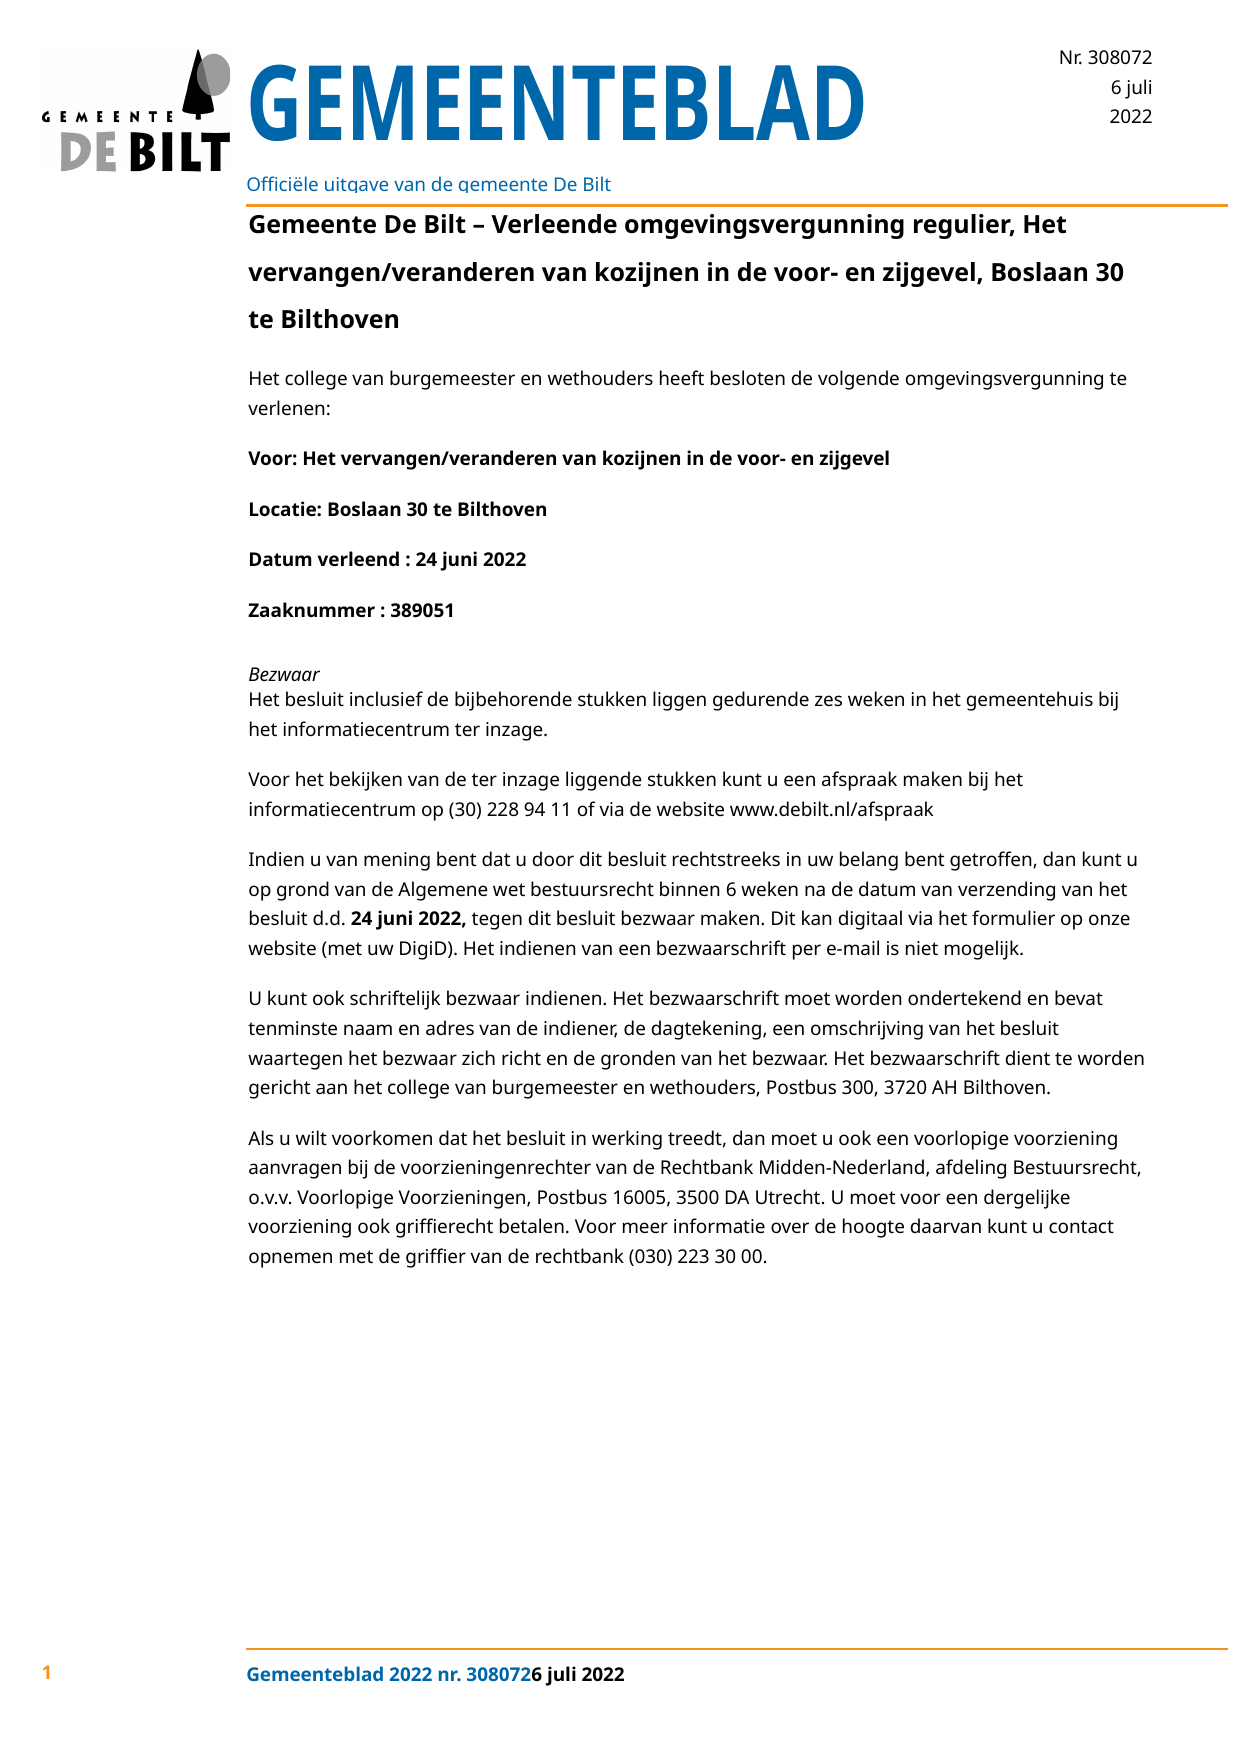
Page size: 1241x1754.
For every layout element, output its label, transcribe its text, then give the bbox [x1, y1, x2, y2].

text Als u wilt voorkomen dat het besluit in werking treedt, dan moet u ook een voorlopige voorziening aanvragen bij de voorzieningenrechter van de Rechtbank Midden-Nederland, afdeling Bestuursrecht, o.v.v. Voorlopige Voorzieningen, Postbus 16005, 3500 DA Utrecht. U moet voor een dergelijke voorziening ook griffierecht betalen. Voor meer informatie over de hoogte daarvan kunt u contact opnemen met de griffier van de rechtbank (030) 223 30 00. [248, 1125, 1152, 1269]
text Bezwaar [248, 661, 1152, 686]
text Voor het bekijken van de ter inzage liggende stukken kunt u een afspraak maken bij het informatiecentrum op (30) 228 94 11 of via de website www.debilt.nl/afspraak [248, 766, 1152, 822]
picture [41, 47, 231, 172]
text Het besluit inclusief de bijbehorende stukken liggen gedurende zes weken in het gemeentehuis bij het informatiecentrum ter inzage. [248, 686, 1152, 742]
text Het college van burgemeester en wethouders heeft besloten de volgende omgevingsvergunning te verlenen: [248, 366, 1152, 421]
text U kunt ook schriftelijk bezwaar indienen. Het bezwaarschrift moet worden ondertekend en bevat tenminste naam en adres van de indiener, de dagtekening, een omschrijving van het besluit waartegen het bezwaar zich richt en de gronden van het bezwaar. Het bezwaarschrift dient te worden gericht aan het college van burgemeester en wethouders, Postbus 300, 3720 AH Bilthoven. [248, 986, 1152, 1100]
text Datum verleend : 24 juni 2022 [248, 546, 1152, 572]
text Voor: Het vervangen/veranderen van kozijnen in de voor- en zijgevel [248, 446, 1152, 471]
text Zaaknummer : 389051 [248, 597, 1152, 622]
text Locatie: Boslaan 30 te Bilthoven [248, 496, 1152, 522]
text Indien u van mening bent dat u door dit besluit rechtstreeks in uw belang bent getroffen, dan kunt u op grond van de Algemene wet bestuursrecht binnen 6 weken na de datum van verzending van het besluit d.d. 24 juni 2022, tegen dit besluit bezwaar maken. Dit kan digitaal via het formulier op onze website (met uw DigiD). Het indienen van een bezwaarschrift per e-mail is niet mogelijk. [248, 846, 1152, 961]
text Gemeente De Bilt – Verleende omgevingsvergunning regulier, Het vervangen/veranderen van kozijnen in de voor- en zijgevel, Boslaan 30 te Bilthoven [248, 207, 1152, 336]
